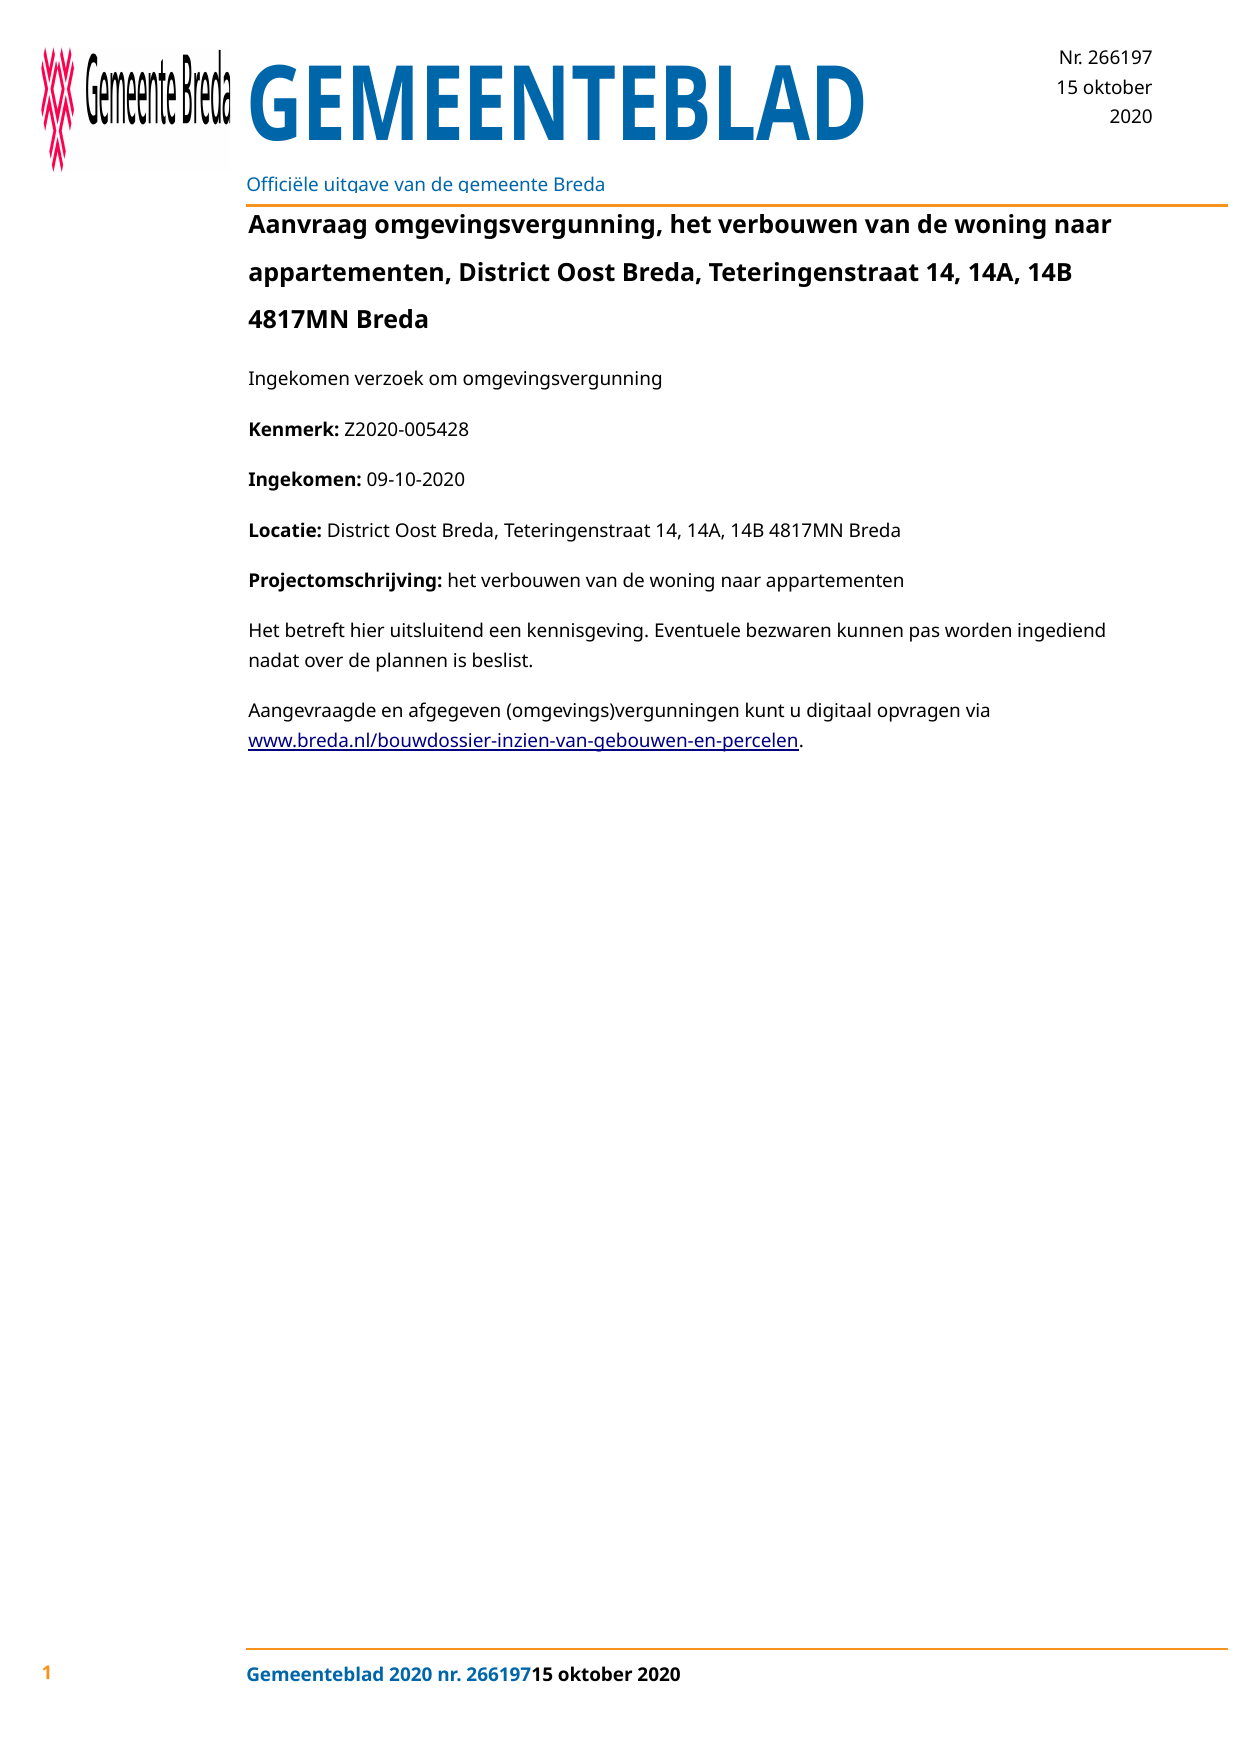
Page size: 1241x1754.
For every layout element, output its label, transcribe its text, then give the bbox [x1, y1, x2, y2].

text Ingekomen verzoek om omgevingsvergunning [248, 366, 1152, 391]
text Het betreft hier uitsluitend een kennisgeving. Eventuele bezwaren kunnen pas worden ingediend nadat over de plannen is beslist. [248, 618, 1152, 673]
text Locatie: District Oost Breda, Teteringenstraat 14, 14A, 14B 4817MN Breda [248, 517, 1152, 542]
text Ingekomen: 09-10-2020 [248, 466, 1152, 492]
text Kenmerk: Z2020-005428 [248, 416, 1152, 442]
picture [41, 47, 231, 172]
text Aangevraagde en afgegeven (omgevings)vergunningen kunt u digitaal opvragen via www.breda.nl/bouwdossier-inzien-van-gebouwen-en-percelen. [248, 698, 1152, 753]
text Aanvraag omgevingsvergunning, het verbouwen van de woning naar appartementen, District Oost Breda, Teteringenstraat 14, 14A, 14B 4817MN Breda [248, 207, 1152, 336]
text Projectomschrijving: het verbouwen van de woning naar appartementen [248, 567, 1152, 593]
